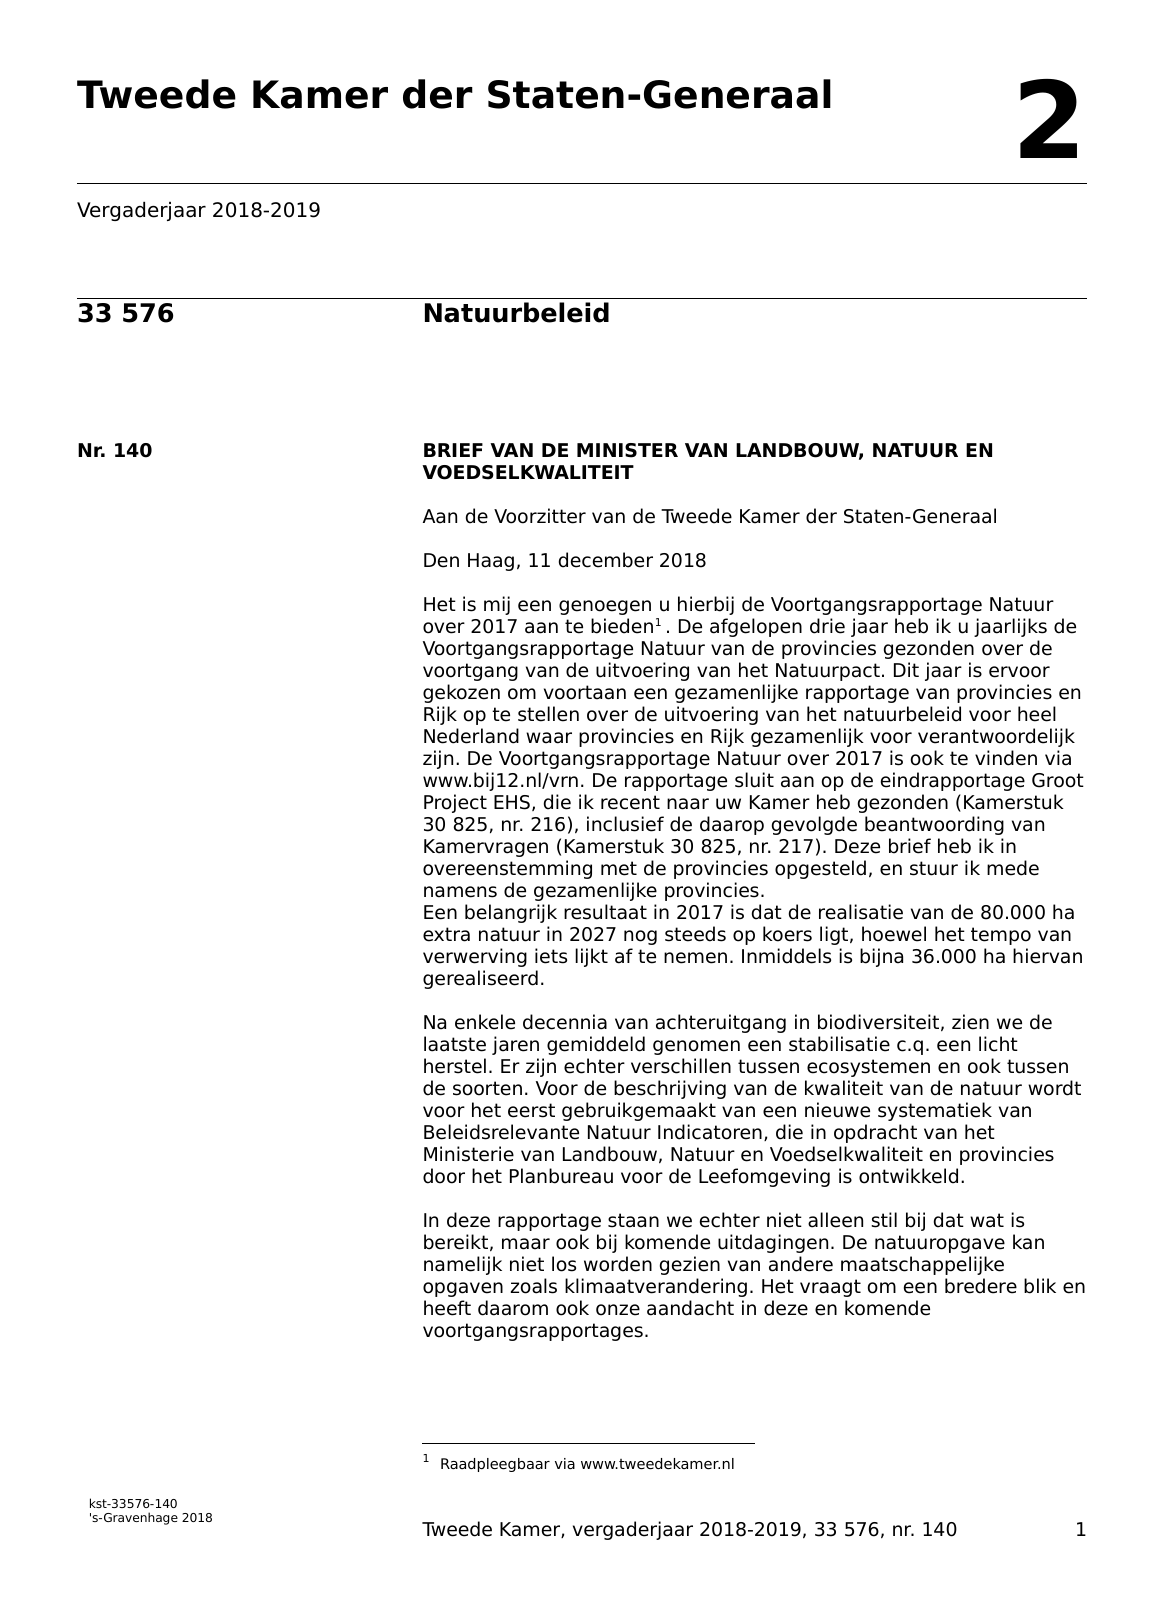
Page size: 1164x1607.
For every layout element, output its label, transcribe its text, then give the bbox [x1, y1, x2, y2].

text Aan de Voorzitter van de Tweede Kamer der Staten-Generaal [422, 506, 1087, 528]
table_cell Vergaderjaar 2018-2019 [77, 184, 1087, 298]
subtitle Nr. 140 BRIEF VAN DE MINISTER VAN LANDBOUW, NATUUR EN VOEDSELKWALITEIT [77, 440, 1087, 484]
subtitle 33 576 Natuurbeleid [77, 299, 1087, 329]
text 's-Gravenhage 2018 [88, 1511, 323, 1525]
table_header Tweede Kamer der Staten-Generaal [77, 59, 886, 183]
text Raadpleegbaar via www.tweedekamer.nl [422, 1452, 1087, 1474]
table_header 2 [886, 59, 1087, 183]
text Den Haag, 11 december 2018 [422, 550, 1087, 572]
text kst-33576-140 [88, 1497, 323, 1511]
text Het is mij een genoegen u hierbij de Voortgangsrapportage Natuur over 2017 aan te bieden. De afgelopen drie jaar heb ik u jaarlijks de Voortgangsrapportage Natuur van de provincies gezonden over de voortgang van de uitvoering van het Natuurpact. Dit jaar is ervoor gekozen om voortaan een gezamenlijke rapportage van provincies en Rijk op te stellen over de uitvoering van het natuurbeleid voor heel Nederland waar provincies en Rijk gezamenlijk voor verantwoordelijk zijn. De Voortgangsrapportage Natuur over 2017 is ook te vinden via www.bij12.nl/vrn. De rapportage sluit aan op de eindrapportage Groot Project EHS, die ik recent naar uw Kamer heb gezonden (Kamerstuk 30 825, nr. 216), inclusief de daarop gevolgde beantwoording van Kamervragen (Kamerstuk 30 825, nr. 217). Deze brief heb ik in overeenstemming met de provincies opgesteld, en stuur ik mede namens de gezamenlijke provincies. [422, 594, 1087, 902]
text In deze rapportage staan we echter niet alleen stil bij dat wat is bereikt, maar ook bij komende uitdagingen. De natuuropgave kan namelijk niet los worden gezien van andere maatschappelijke opgaven zoals klimaatverandering. Het vraagt om een bredere blik en heeft daarom ook onze aandacht in deze en komende voortgangsrapportages. [422, 1210, 1087, 1342]
text Na enkele decennia van achteruitgang in biodiversiteit, zien we de laatste jaren gemiddeld genomen een stabilisatie c.q. een licht herstel. Er zijn echter verschillen tussen ecosystemen en ook tussen de soorten. Voor de beschrijving van de kwaliteit van de natuur wordt voor het eerst gebruikgemaakt van een nieuwe systematiek van Beleidsrelevante Natuur Indicatoren, die in opdracht van het Ministerie van Landbouw, Natuur en Voedselkwaliteit en provincies door het Planbureau voor de Leefomgeving is ontwikkeld. [422, 1012, 1087, 1188]
text Een belangrijk resultaat in 2017 is dat de realisatie van de 80.000 ha extra natuur in 2027 nog steeds op koers ligt, hoewel het tempo van verwerving iets lijkt af te nemen. Inmiddels is bijna 36.000 ha hiervan gerealiseerd. [422, 902, 1087, 990]
